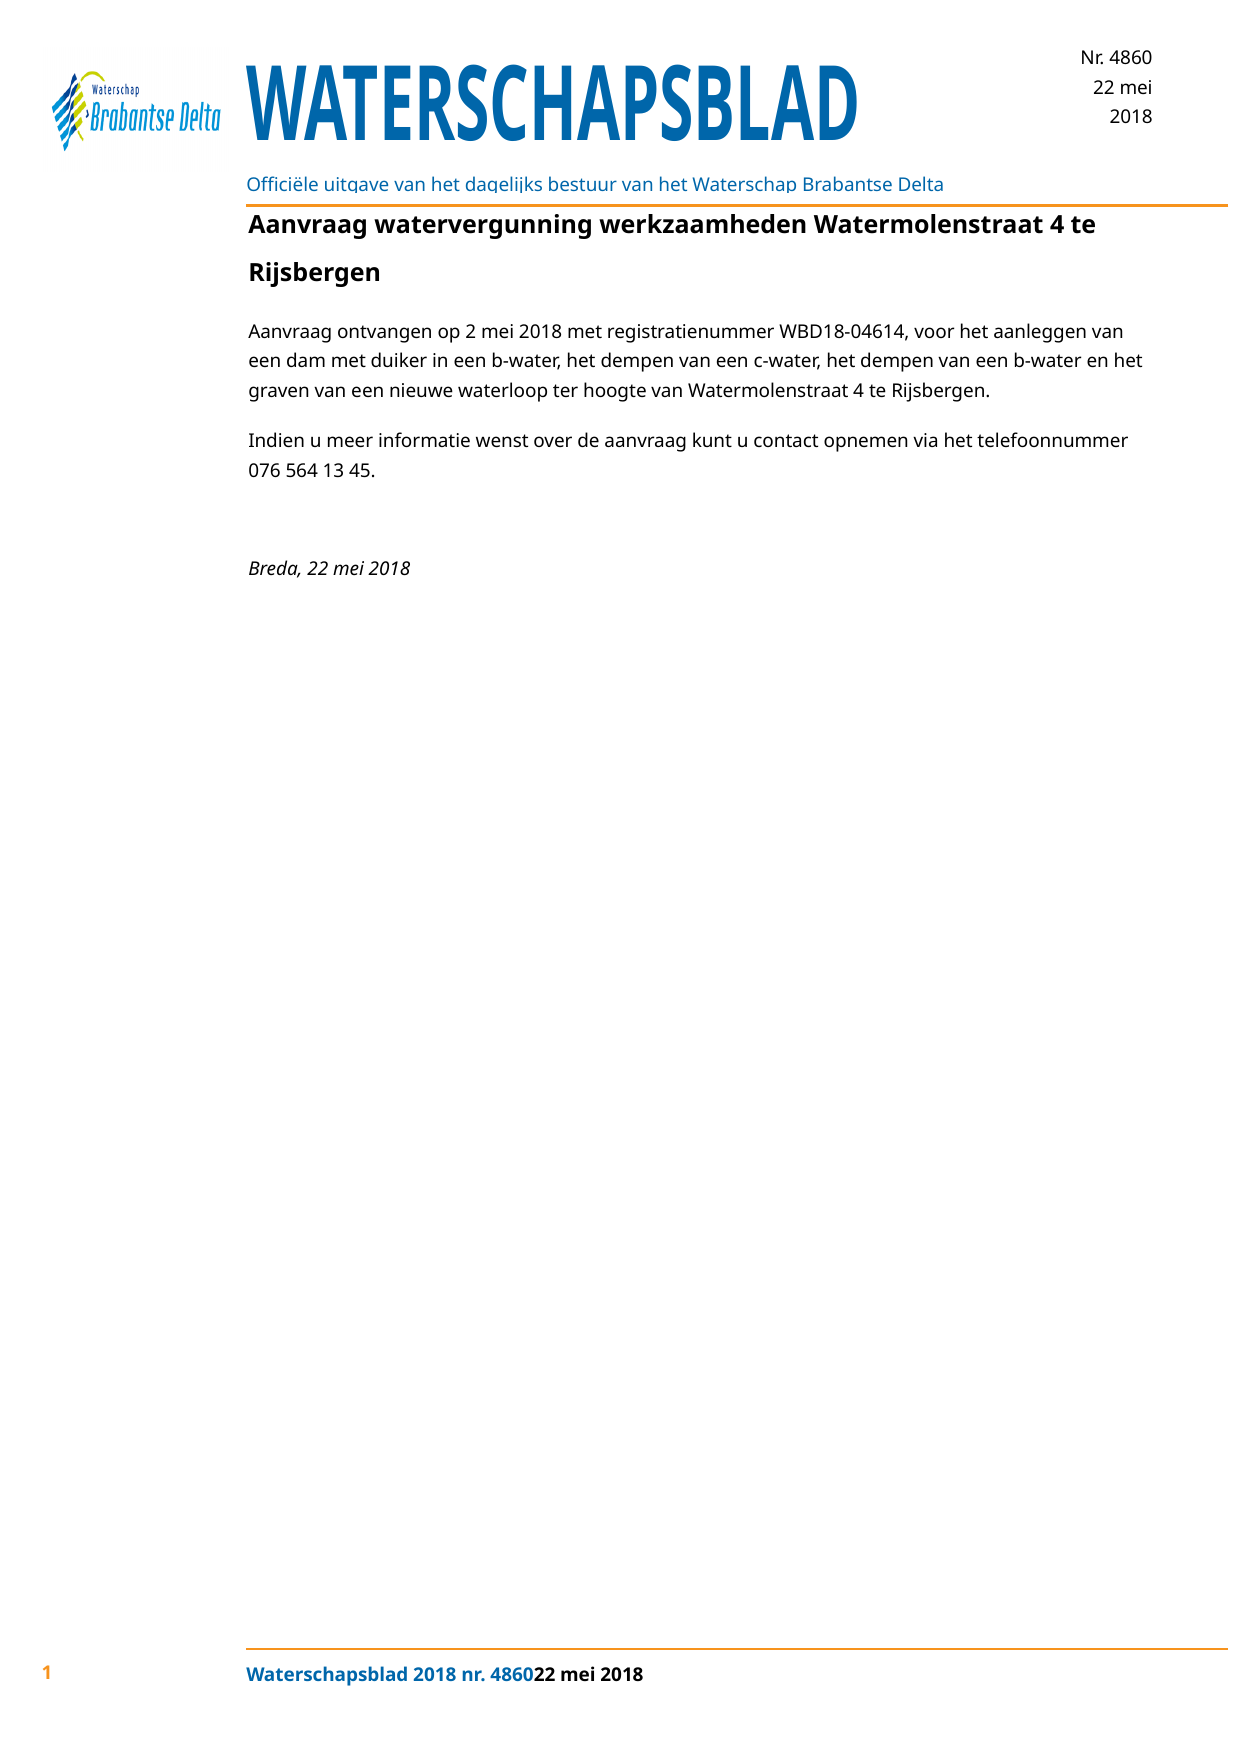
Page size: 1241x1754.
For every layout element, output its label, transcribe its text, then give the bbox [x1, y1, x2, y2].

text Aanvraag watervergunning werkzaamheden Watermolenstraat 4 te Rijsbergen [248, 207, 1152, 288]
text Aanvraag ontvangen op 2 mei 2018 met registratienummer WBD18-04614, voor het aanleggen van een dam met duiker in een b-water, het dempen van een c-water, het dempen van een b-water en het graven van een nieuwe waterloop ter hoogte van Watermolenstraat 4 te Rijsbergen. [248, 318, 1152, 403]
text Indien u meer informatie wenst over de aanvraag kunt u contact opnemen via het telefoonnummer 076 564 13 45. [248, 427, 1152, 483]
picture [41, 47, 231, 172]
text Breda, 22 mei 2018 [248, 555, 1152, 581]
